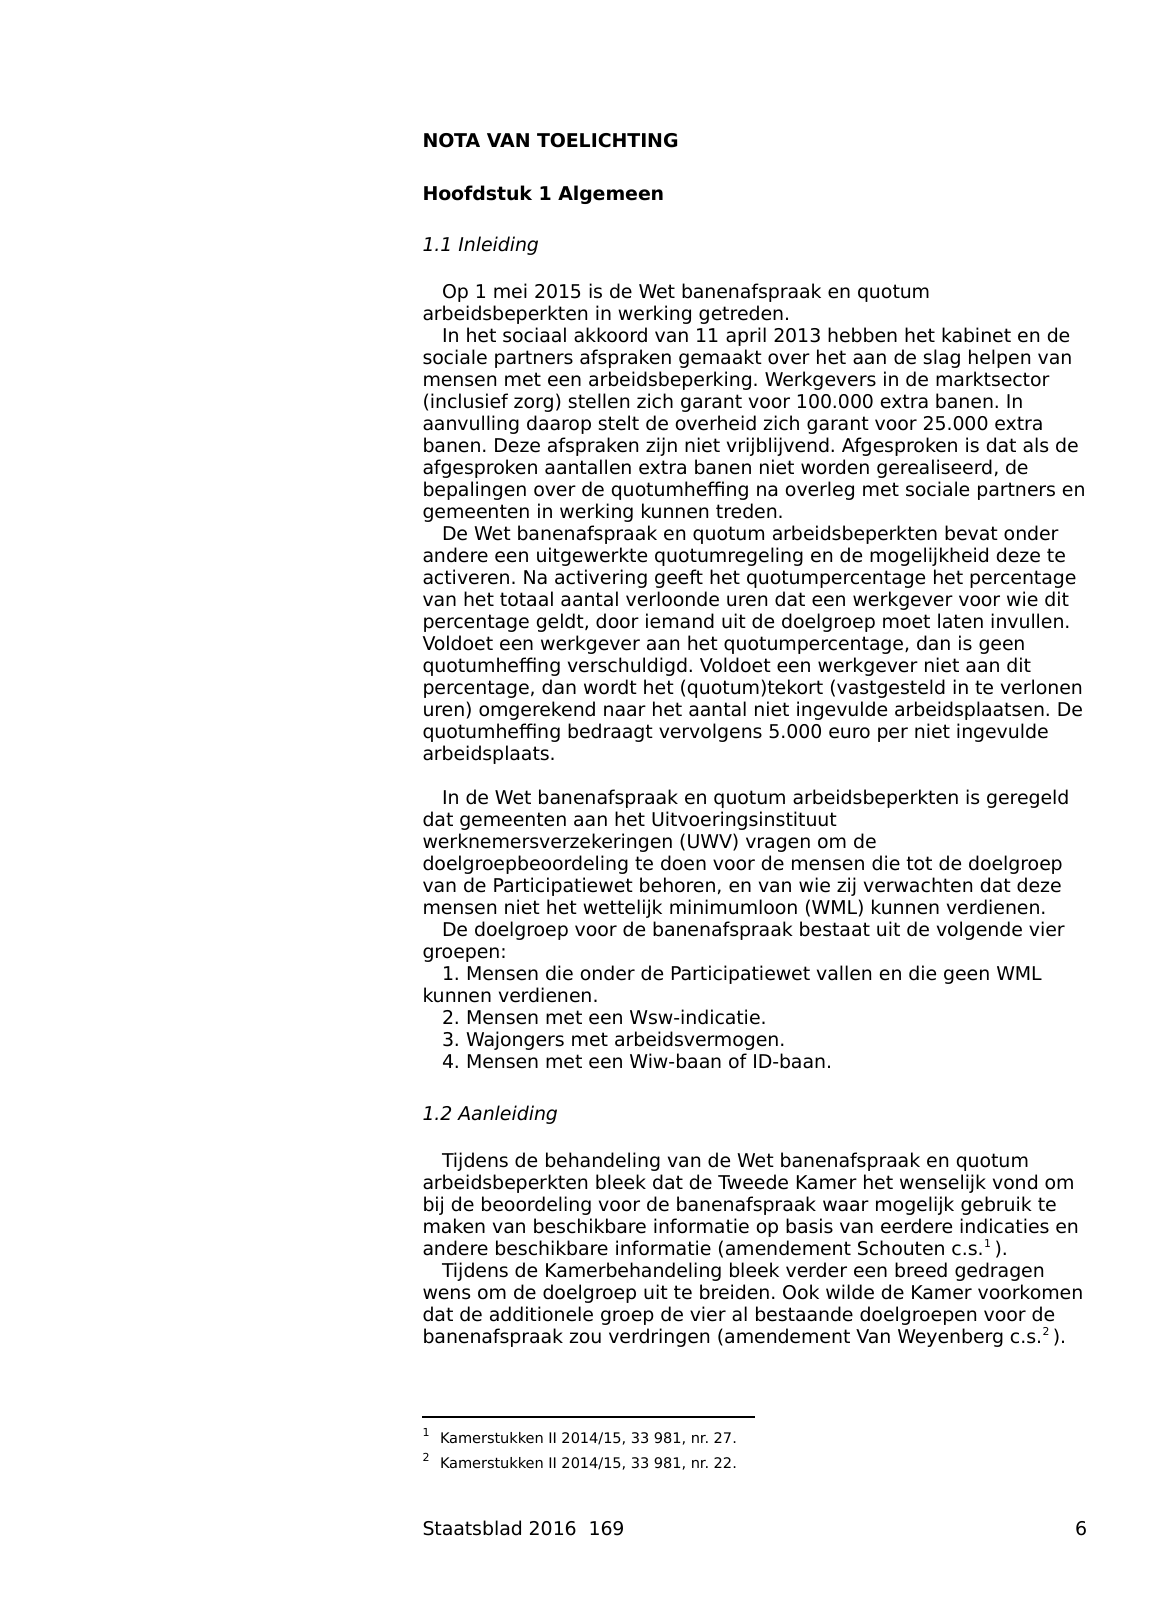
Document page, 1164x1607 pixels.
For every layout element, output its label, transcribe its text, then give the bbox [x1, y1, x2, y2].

text De doelgroep voor de banenafspraak bestaat uit de volgende vier groepen: [422, 919, 1087, 963]
text De Wet banenafspraak en quotum arbeidsbeperkten bevat onder andere een uitgewerkte quotumregeling en de mogelijkheid deze te activeren. Na activering geeft het quotumpercentage het percentage van het totaal aantal verloonde uren dat een werkgever voor wie dit percentage geldt, door iemand uit de doelgroep moet laten invullen. Voldoet een werkgever aan het quotumpercentage, dan is geen quotumheffing verschuldigd. Voldoet een werkgever niet aan dit percentage, dan wordt het (quotum)tekort (vastgesteld in te verlonen uren) omgerekend naar het aantal niet ingevulde arbeidsplaatsen. De quotumheffing bedraagt vervolgens 5.000 euro per niet ingevulde arbeidsplaats. [422, 523, 1087, 765]
text 3. Wajongers met arbeidsvermogen. [422, 1029, 1087, 1051]
text Tijdens de behandeling van de Wet banenafspraak en quotum arbeidsbeperkten bleek dat de Tweede Kamer het wenselijk vond om bij de beoordeling voor de banenafspraak waar mogelijk gebruik te maken van beschikbare informatie op basis van eerdere indicaties en andere beschikbare informatie (amendement Schouten c.s.). [422, 1150, 1087, 1260]
subtitle 1.1 Inleiding [422, 234, 1087, 256]
text In het sociaal akkoord van 11 april 2013 hebben het kabinet en de sociale partners afspraken gemaakt over het aan de slag helpen van mensen met een arbeidsbeperking. Werkgevers in de marktsector (inclusief zorg) stellen zich garant voor 100.000 extra banen. In aanvulling daarop stelt de overheid zich garant voor 25.000 extra banen. Deze afspraken zijn niet vrijblijvend. Afgesproken is dat als de afgesproken aantallen extra banen niet worden gerealiseerd, de bepalingen over de quotumheffing na overleg met sociale partners en gemeenten in werking kunnen treden. [422, 325, 1087, 523]
text 2. Mensen met een Wsw-indicatie. [422, 1007, 1087, 1029]
subtitle NOTA VAN TOELICHTING [422, 130, 1087, 152]
text 4. Mensen met een Wiw-baan of ID-baan. [422, 1051, 1087, 1073]
subtitle 1.2 Aanleiding [422, 1103, 1087, 1125]
text Kamerstukken II 2014/15, 33 981, nr. 27. [422, 1426, 1087, 1448]
text Op 1 mei 2015 is de Wet banenafspraak en quotum arbeidsbeperkten in werking getreden. [422, 281, 1087, 325]
text Kamerstukken II 2014/15, 33 981, nr. 22. [422, 1451, 1087, 1473]
text 1. Mensen die onder de Participatiewet vallen en die geen WML kunnen verdienen. [422, 963, 1087, 1007]
subtitle Hoofdstuk 1 Algemeen [422, 182, 1087, 204]
text In de Wet banenafspraak en quotum arbeidsbeperkten is geregeld dat gemeenten aan het Uitvoeringsinstituut werknemersverzekeringen (UWV) vragen om de doelgroepbeoordeling te doen voor de mensen die tot de doelgroep van de Participatiewet behoren, en van wie zij verwachten dat deze mensen niet het wettelijk minimumloon (WML) kunnen verdienen. [422, 787, 1087, 919]
text Tijdens de Kamerbehandeling bleek verder een breed gedragen wens om de doelgroep uit te breiden. Ook wilde de Kamer voorkomen dat de additionele groep de vier al bestaande doelgroepen voor de banenafspraak zou verdringen (amendement Van Weyenberg c.s.). [422, 1260, 1087, 1348]
